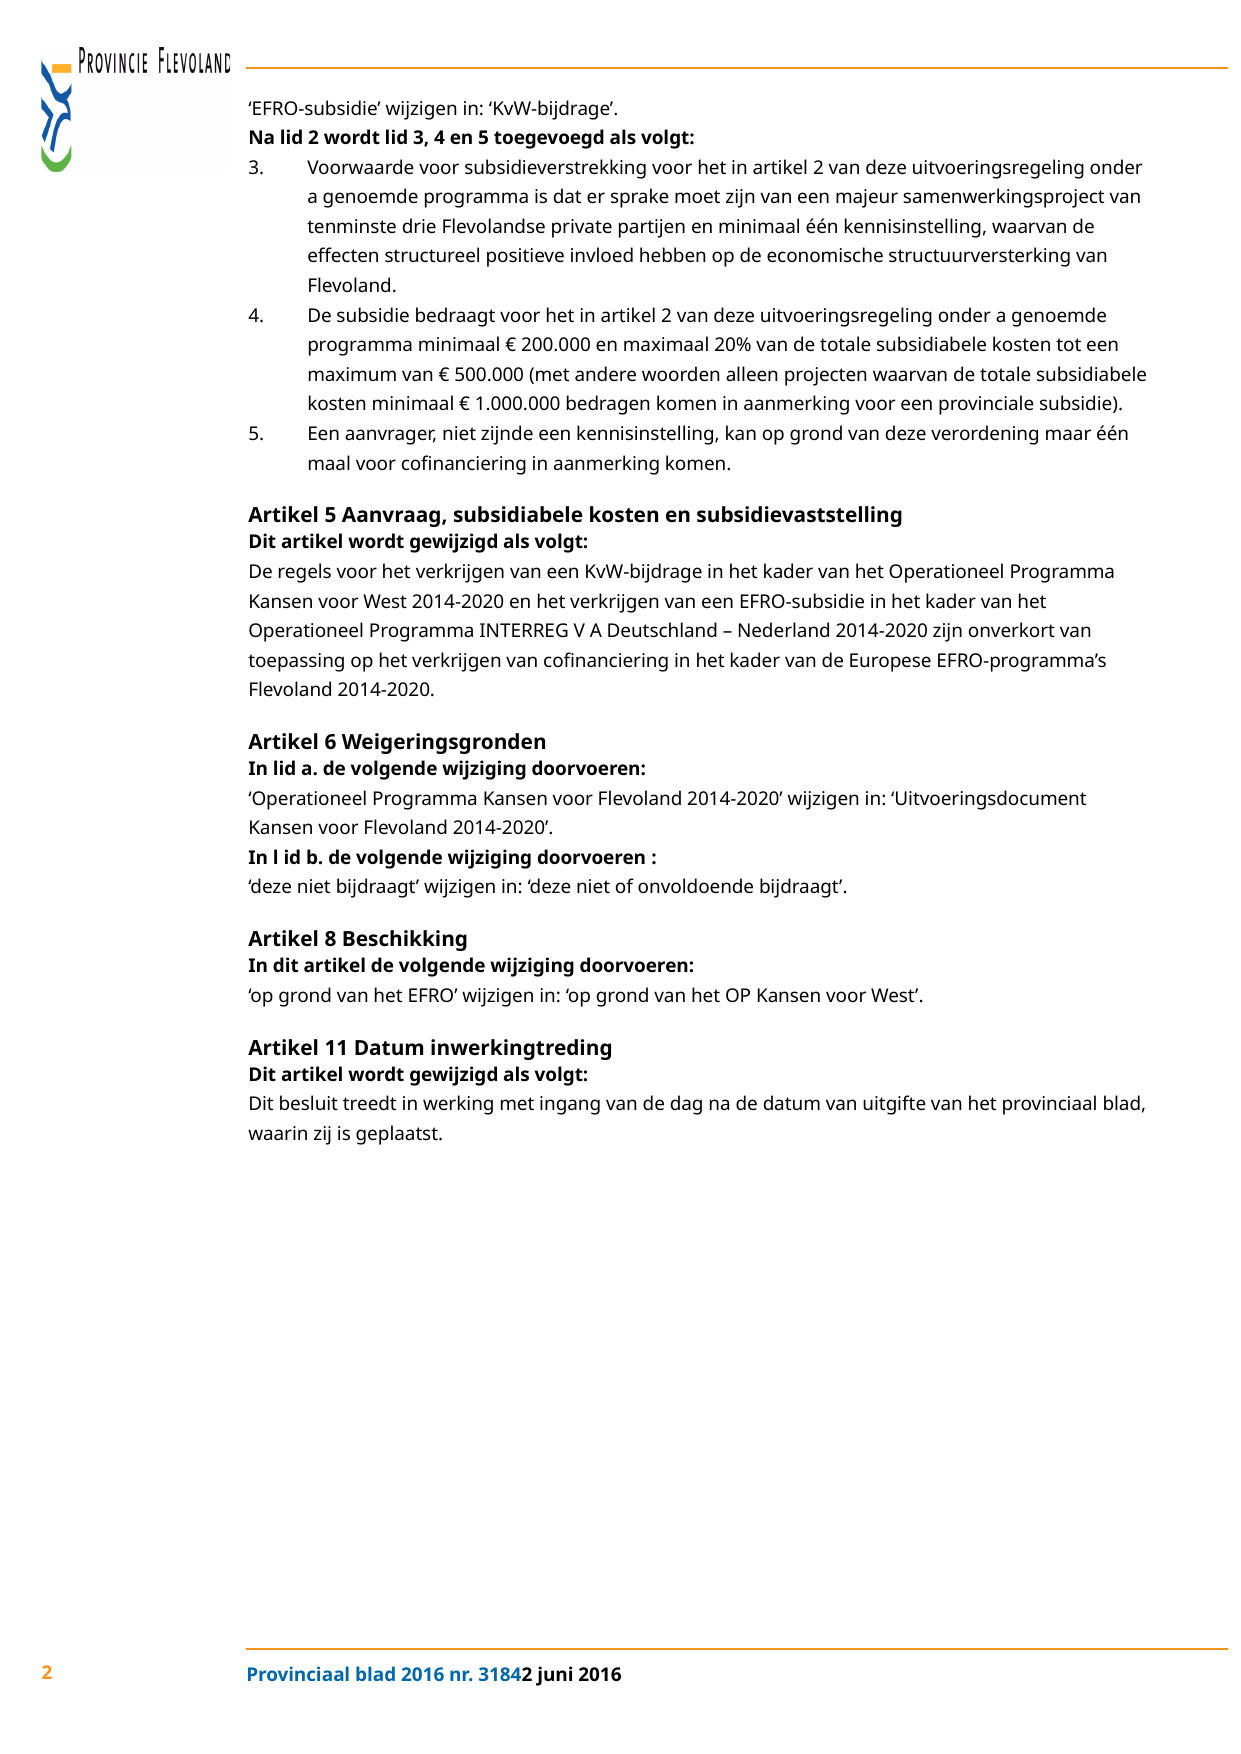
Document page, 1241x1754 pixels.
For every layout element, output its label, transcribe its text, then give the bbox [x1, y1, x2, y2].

list Voorwaarde voor subsidieverstrekking voor het in artikel 2 van deze uitvoeringsregeling onder a genoemde programma is dat er sprake moet zijn van een majeur samenwerkingsproject van tenminste drie Flevolandse private partijen en minimaal één kennisinstelling, waarvan de effecten structureel positieve invloed hebben op de economische structuurversterking van Flevoland. [248, 154, 1152, 298]
text In lid a. de volgende wijziging doorvoeren: [248, 755, 1152, 781]
text ‘op grond van het EFRO’ wijzigen in: ‘op grond van het OP Kansen voor West’. [248, 982, 1152, 1008]
text Artikel 6 Weigeringsgronden [248, 727, 1152, 755]
text In l id b. de volgende wijziging doorvoeren : [248, 844, 1152, 870]
text Dit besluit treedt in werking met ingang van de dag na de datum van uitgifte van het provinciaal blad, waarin zij is geplaatst. [248, 1091, 1152, 1146]
text Dit artikel wordt gewijzigd als volgt: [248, 1061, 1152, 1087]
text Na lid 2 wordt lid 3, 4 en 5 toegevoegd als volgt: [248, 124, 1152, 150]
text ‘EFRO-subsidie’ wijzigen in: ‘KvW-bijdrage’. [248, 95, 1152, 121]
picture [41, 47, 231, 172]
text ‘deze niet bijdraagt’ wijzigen in: ‘deze niet of onvoldoende bijdraagt’. [248, 874, 1152, 899]
text ‘Operationeel Programma Kansen voor Flevoland 2014-2020’ wijzigen in: ‘Uitvoeringsdocument Kansen voor Flevoland 2014-2020’. [248, 785, 1152, 840]
text In dit artikel de volgende wijziging doorvoeren: [248, 953, 1152, 978]
text Artikel 8 Beschikking [248, 924, 1152, 953]
text Artikel 11 Datum inwerkingtreding [248, 1033, 1152, 1061]
text De regels voor het verkrijgen van een KvW-bijdrage in het kader van het Operationeel Programma Kansen voor West 2014-2020 en het verkrijgen van een EFRO-subsidie in het kader van het Operationeel Programma INTERREG V A Deutschland – Nederland 2014-2020 zijn onverkort van toepassing op het verkrijgen van cofinanciering in het kader van de Europese EFRO-programma’s Flevoland 2014-2020. [248, 558, 1152, 702]
text Dit artikel wordt gewijzigd als volgt: [248, 529, 1152, 554]
text Artikel 5 Aanvraag, subsidiabele kosten en subsidievaststelling [248, 500, 1152, 529]
list Een aanvrager, niet zijnde een kennisinstelling, kan op grond van deze verordening maar één maal voor cofinanciering in aanmerking komen. [248, 420, 1152, 476]
list De subsidie bedraagt voor het in artikel 2 van deze uitvoeringsregeling onder a genoemde programma minimaal € 200.000 en maximaal 20% van de totale subsidiabele kosten tot een maximum van € 500.000 (met andere woorden alleen projecten waarvan de totale subsidiabele kosten minimaal € 1.000.000 bedragen komen in aanmerking voor een provinciale subsidie). [248, 302, 1152, 416]
